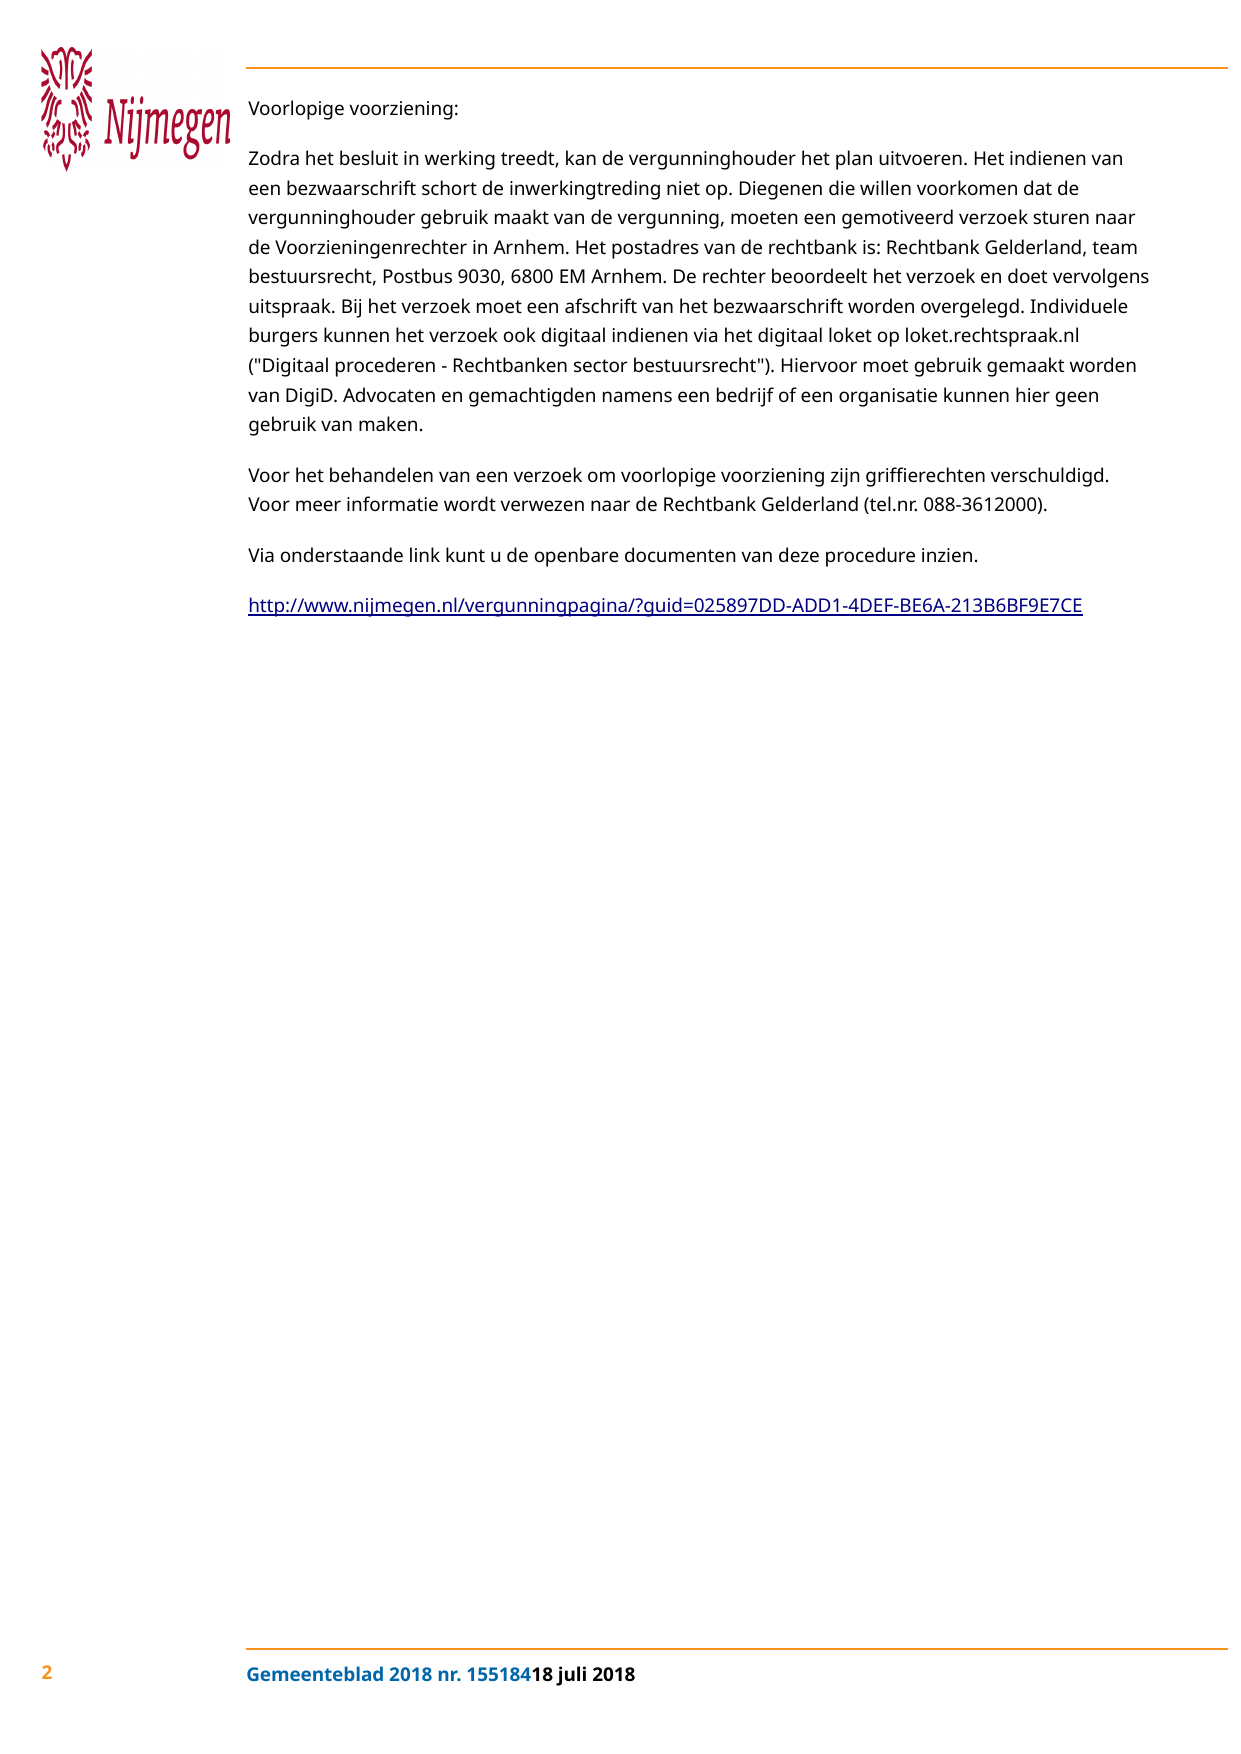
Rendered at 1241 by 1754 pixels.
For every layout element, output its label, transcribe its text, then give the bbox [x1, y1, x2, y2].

text Voorlopige voorziening: [248, 95, 1152, 121]
text Via onderstaande link kunt u de openbare documenten van deze procedure inzien. [248, 542, 1152, 568]
text http://www.nijmegen.nl/vergunningpagina/?guid=025897DD-ADD1-4DEF-BE6A-213B6BF9E7CE [248, 592, 1152, 618]
picture [41, 47, 231, 172]
text Zodra het besluit in werking treedt, kan de vergunninghouder het plan uitvoeren. Het indienen van een bezwaarschrift schort de inwerkingtreding niet op. Diegenen die willen voorkomen dat de vergunninghouder gebruik maakt van de vergunning, moeten een gemotiveerd verzoek sturen naar de Voorzieningenrechter in Arnhem. Het postadres van de rechtbank is: Rechtbank Gelderland, team bestuursrecht, Postbus 9030, 6800 EM Arnhem. De rechter beoordeelt het verzoek en doet vervolgens uitspraak. Bij het verzoek moet een afschrift van het bezwaarschrift worden overgelegd. Individuele burgers kunnen het verzoek ook digitaal indienen via het digitaal loket op loket.rechtspraak.nl ("Digitaal procederen - Rechtbanken sector bestuursrecht"). Hiervoor moet gebruik gemaakt worden van DigiD. Advocaten en gemachtigden namens een bedrijf of een organisatie kunnen hier geen gebruik van maken. [248, 145, 1152, 437]
text Voor het behandelen van een verzoek om voorlopige voorziening zijn griffierechten verschuldigd. Voor meer informatie wordt verwezen naar de Rechtbank Gelderland (tel.nr. 088-3612000). [248, 462, 1152, 517]
